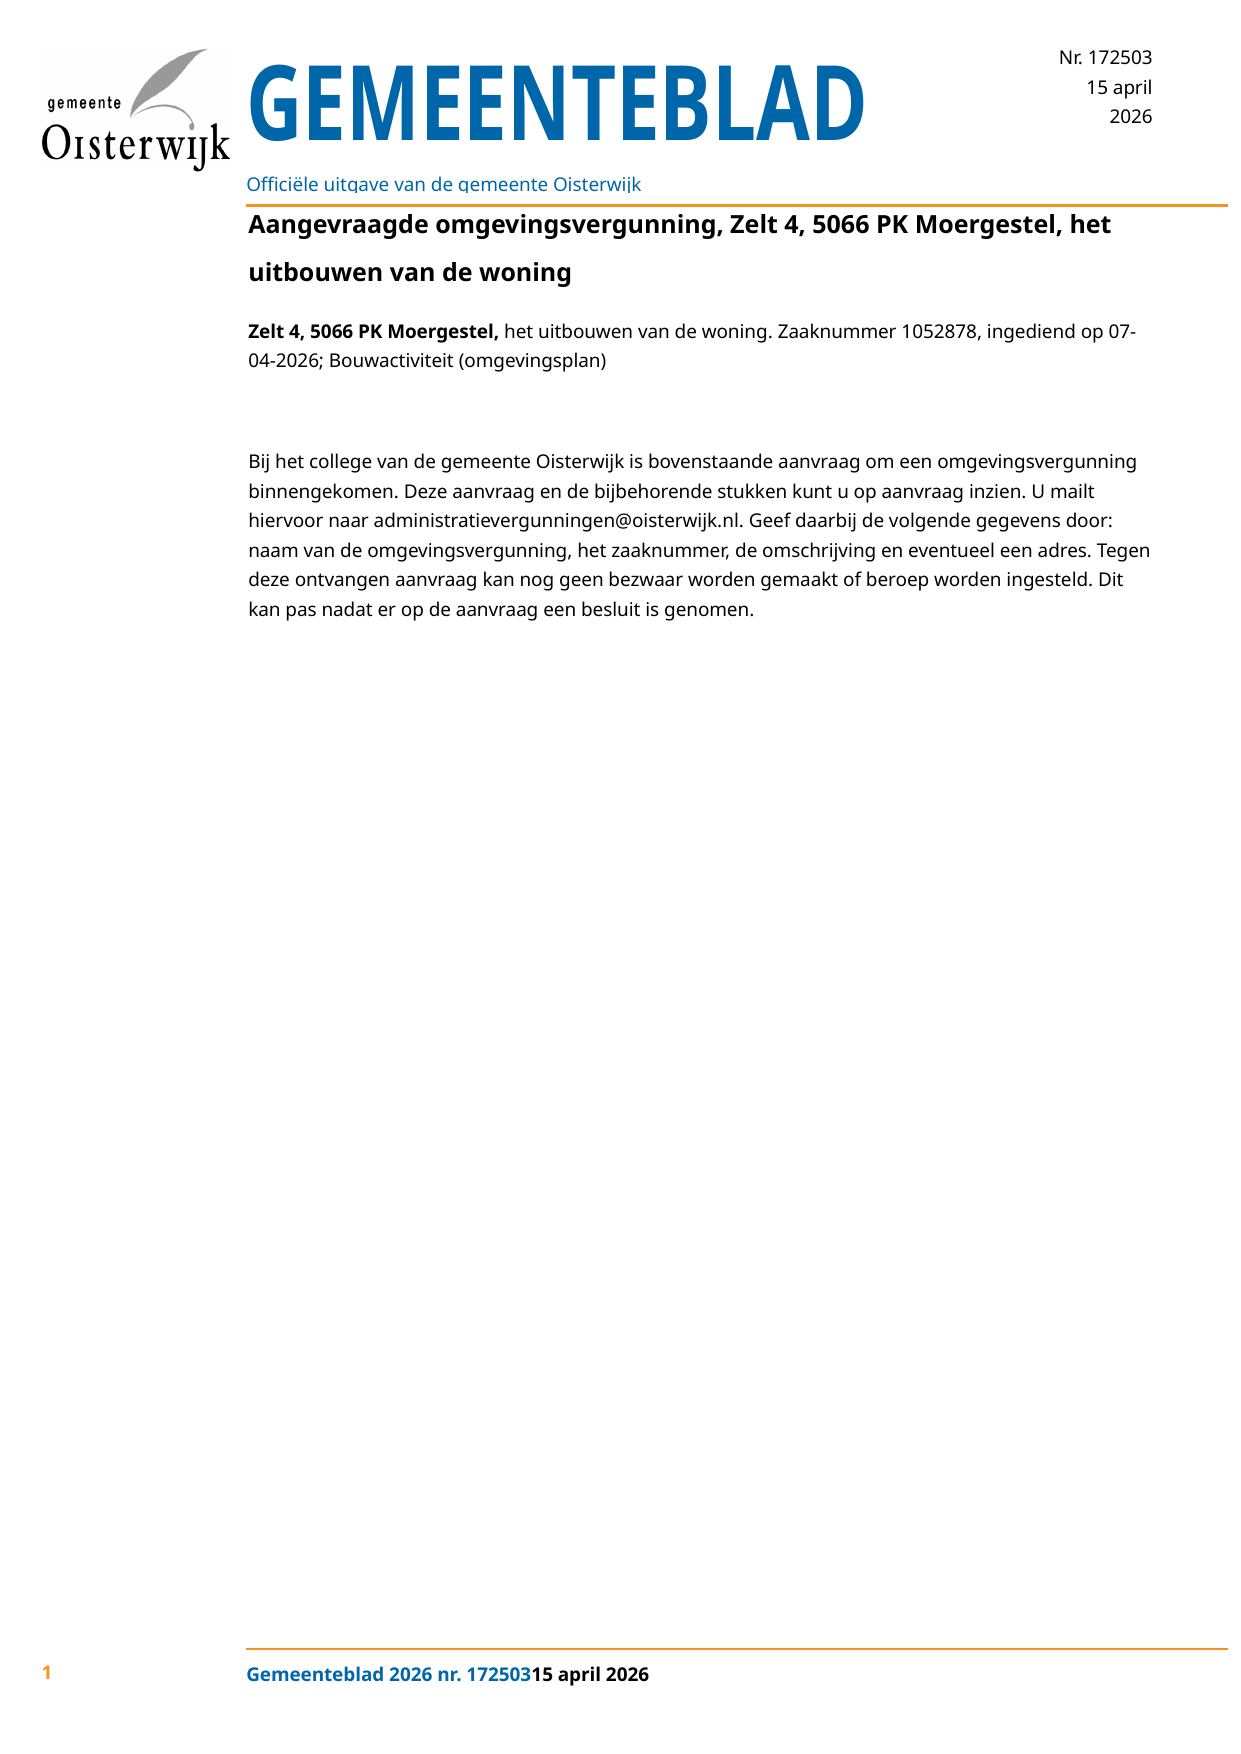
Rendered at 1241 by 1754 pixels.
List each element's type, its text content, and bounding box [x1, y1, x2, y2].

text Bij het college van de gemeente Oisterwijk is bovenstaande aanvraag om een omgevingsvergunning binnengekomen. Deze aanvraag en de bijbehorende stukken kunt u op aanvraag inzien. U mailt hiervoor naar administratievergunningen@oisterwijk.nl. Geef daarbij de volgende gegevens door: naam van de omgevingsvergunning, het zaaknummer, de omschrijving en eventueel een adres. Tegen deze ontvangen aanvraag kan nog geen bezwaar worden gemaakt of beroep worden ingesteld. Dit kan pas nadat er op de aanvraag een besluit is genomen. [248, 448, 1152, 622]
text Zelt 4, 5066 PK Moergestel, het uitbouwen van de woning. Zaaknummer 1052878, ingediend op 07-04-2026; Bouwactiviteit (omgevingsplan) [248, 318, 1152, 373]
picture [41, 47, 231, 172]
text Aangevraagde omgevingsvergunning, Zelt 4, 5066 PK Moergestel, het uitbouwen van de woning [248, 207, 1152, 288]
